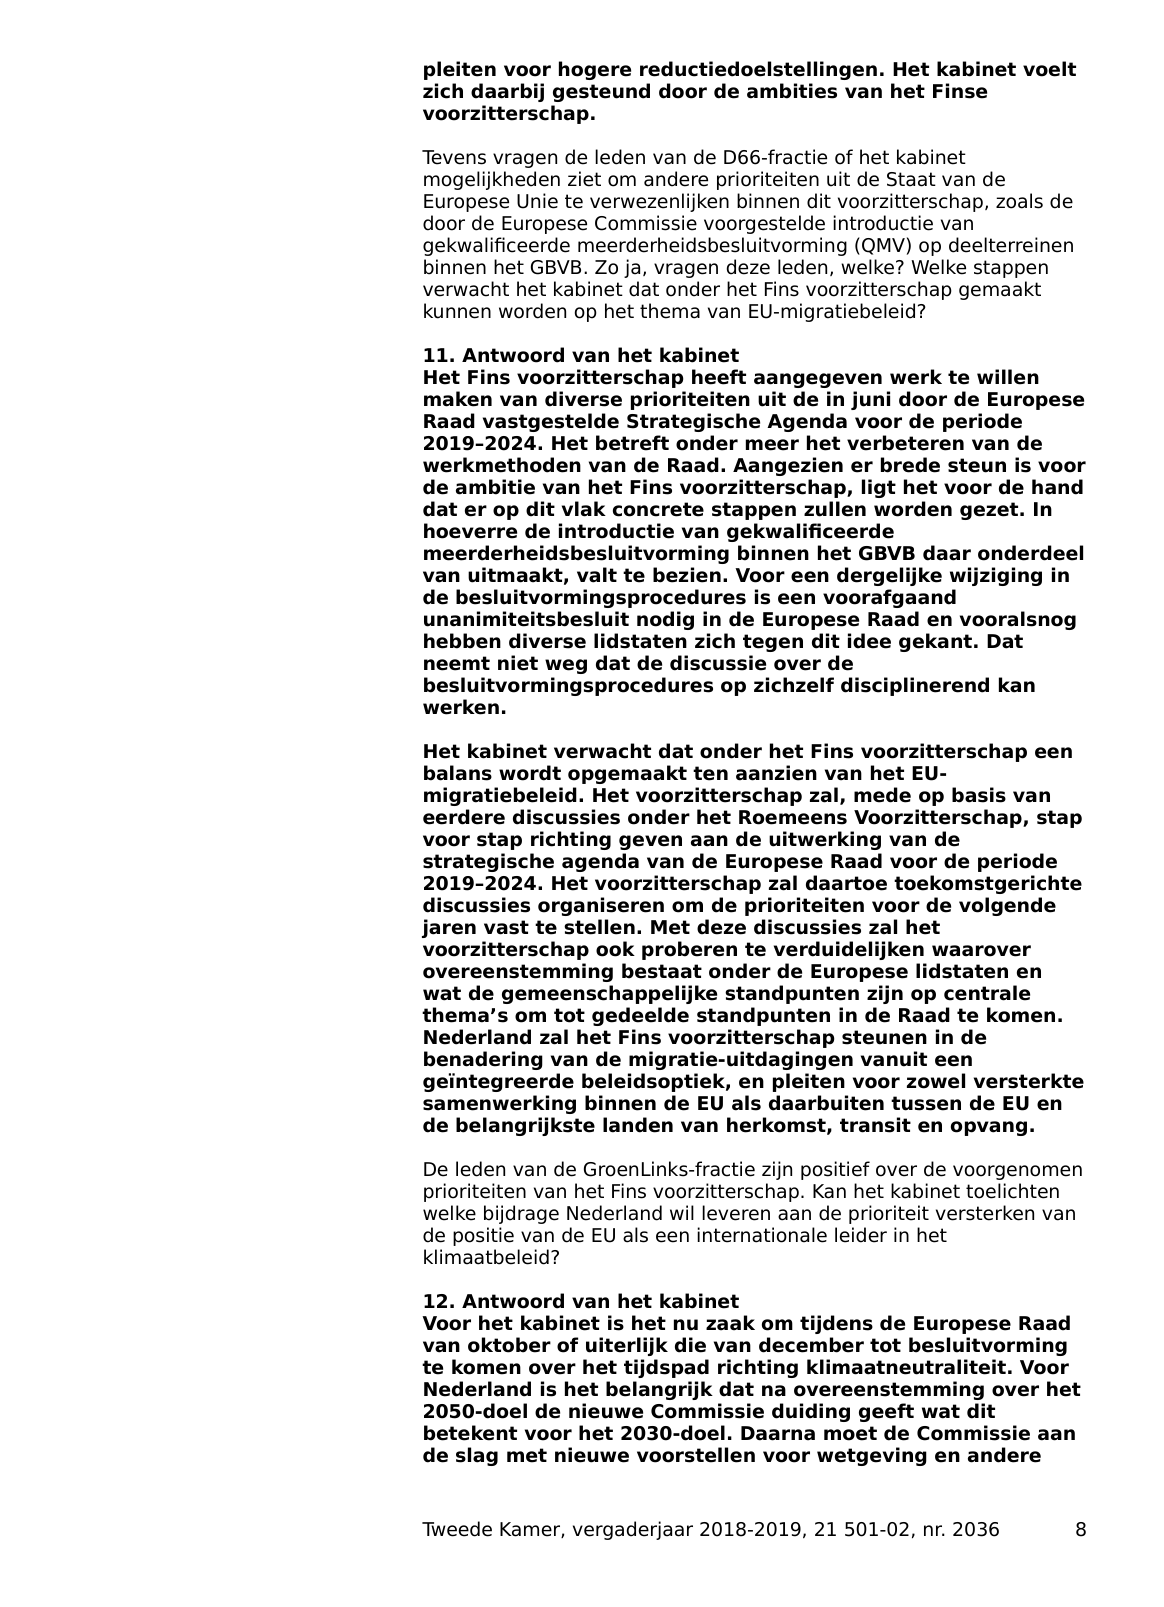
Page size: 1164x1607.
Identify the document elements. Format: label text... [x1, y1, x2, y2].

text De leden van de GroenLinks-fractie zijn positief over de voorgenomen prioriteiten van het Fins voorzitterschap. Kan het kabinet toelichten welke bijdrage Nederland wil leveren aan de prioriteit versterken van de positie van de EU als een internationale leider in het klimaatbeleid? [422, 1159, 1087, 1269]
text Tevens vragen de leden van de D66-fractie of het kabinet mogelijkheden ziet om andere prioriteiten uit de Staat van de Europese Unie te verwezenlijken binnen dit voorzitterschap, zoals de door de Europese Commissie voorgestelde introductie van gekwalificeerde meerderheidsbesluitvorming (QMV) op deelterreinen binnen het GBVB. Zo ja, vragen deze leden, welke? Welke stappen verwacht het kabinet dat onder het Fins voorzitterschap gemaakt kunnen worden op het thema van EU-migratiebeleid? [422, 147, 1087, 323]
text Het Fins voorzitterschap heeft aangegeven werk te willen maken van diverse prioriteiten uit de in juni door de Europese Raad vastgestelde Strategische Agenda voor de periode 2019–2024. Het betreft onder meer het verbeteren van de werkmethoden van de Raad. Aangezien er brede steun is voor de ambitie van het Fins voorzitterschap, ligt het voor de hand dat er op dit vlak concrete stappen zullen worden gezet. In hoeverre de introductie van gekwalificeerde meerderheidsbesluitvorming binnen het GBVB daar onderdeel van uitmaakt, valt te bezien. Voor een dergelijke wijziging in de besluitvormingsprocedures is een voorafgaand unanimiteitsbesluit nodig in de Europese Raad en vooralsnog hebben diverse lidstaten zich tegen dit idee gekant. Dat neemt niet weg dat de discussie over de besluitvormingsprocedures op zichzelf disciplinerend kan werken. [422, 367, 1087, 719]
text Het kabinet verwacht dat onder het Fins voorzitterschap een balans wordt opgemaakt ten aanzien van het EU-migratiebeleid. Het voorzitterschap zal, mede op basis van eerdere discussies onder het Roemeens Voorzitterschap, stap voor stap richting geven aan de uitwerking van de strategische agenda van de Europese Raad voor de periode 2019–2024. Het voorzitterschap zal daartoe toekomstgerichte discussies organiseren om de prioriteiten voor de volgende jaren vast te stellen. Met deze discussies zal het voorzitterschap ook proberen te verduidelijken waarover overeenstemming bestaat onder de Europese lidstaten en wat de gemeenschappelijke standpunten zijn op centrale thema’s om tot gedeelde standpunten in de Raad te komen. Nederland zal het Fins voorzitterschap steunen in de benadering van de migratie-uitdagingen vanuit een geïntegreerde beleidsoptiek, en pleiten voor zowel versterkte samenwerking binnen de EU als daarbuiten tussen de EU en de belangrijkste landen van herkomst, transit en opvang. [422, 741, 1087, 1137]
text Voor het kabinet is het nu zaak om tijdens de Europese Raad van oktober of uiterlijk die van december tot besluitvorming te komen over het tijdspad richting klimaatneutraliteit. Voor Nederland is het belangrijk dat na overeenstemming over het 2050-doel de nieuwe Commissie duiding geeft wat dit betekent voor het 2030-doel. Daarna moet de Commissie aan de slag met nieuwe voorstellen voor wetgeving en andere [422, 1313, 1087, 1467]
text pleiten voor hogere reductiedoelstellingen. Het kabinet voelt zich daarbij gesteund door de ambities van het Finse voorzitterschap. [422, 59, 1087, 125]
text 11. Antwoord van het kabinet [422, 345, 1087, 367]
text 12. Antwoord van het kabinet [422, 1291, 1087, 1313]
